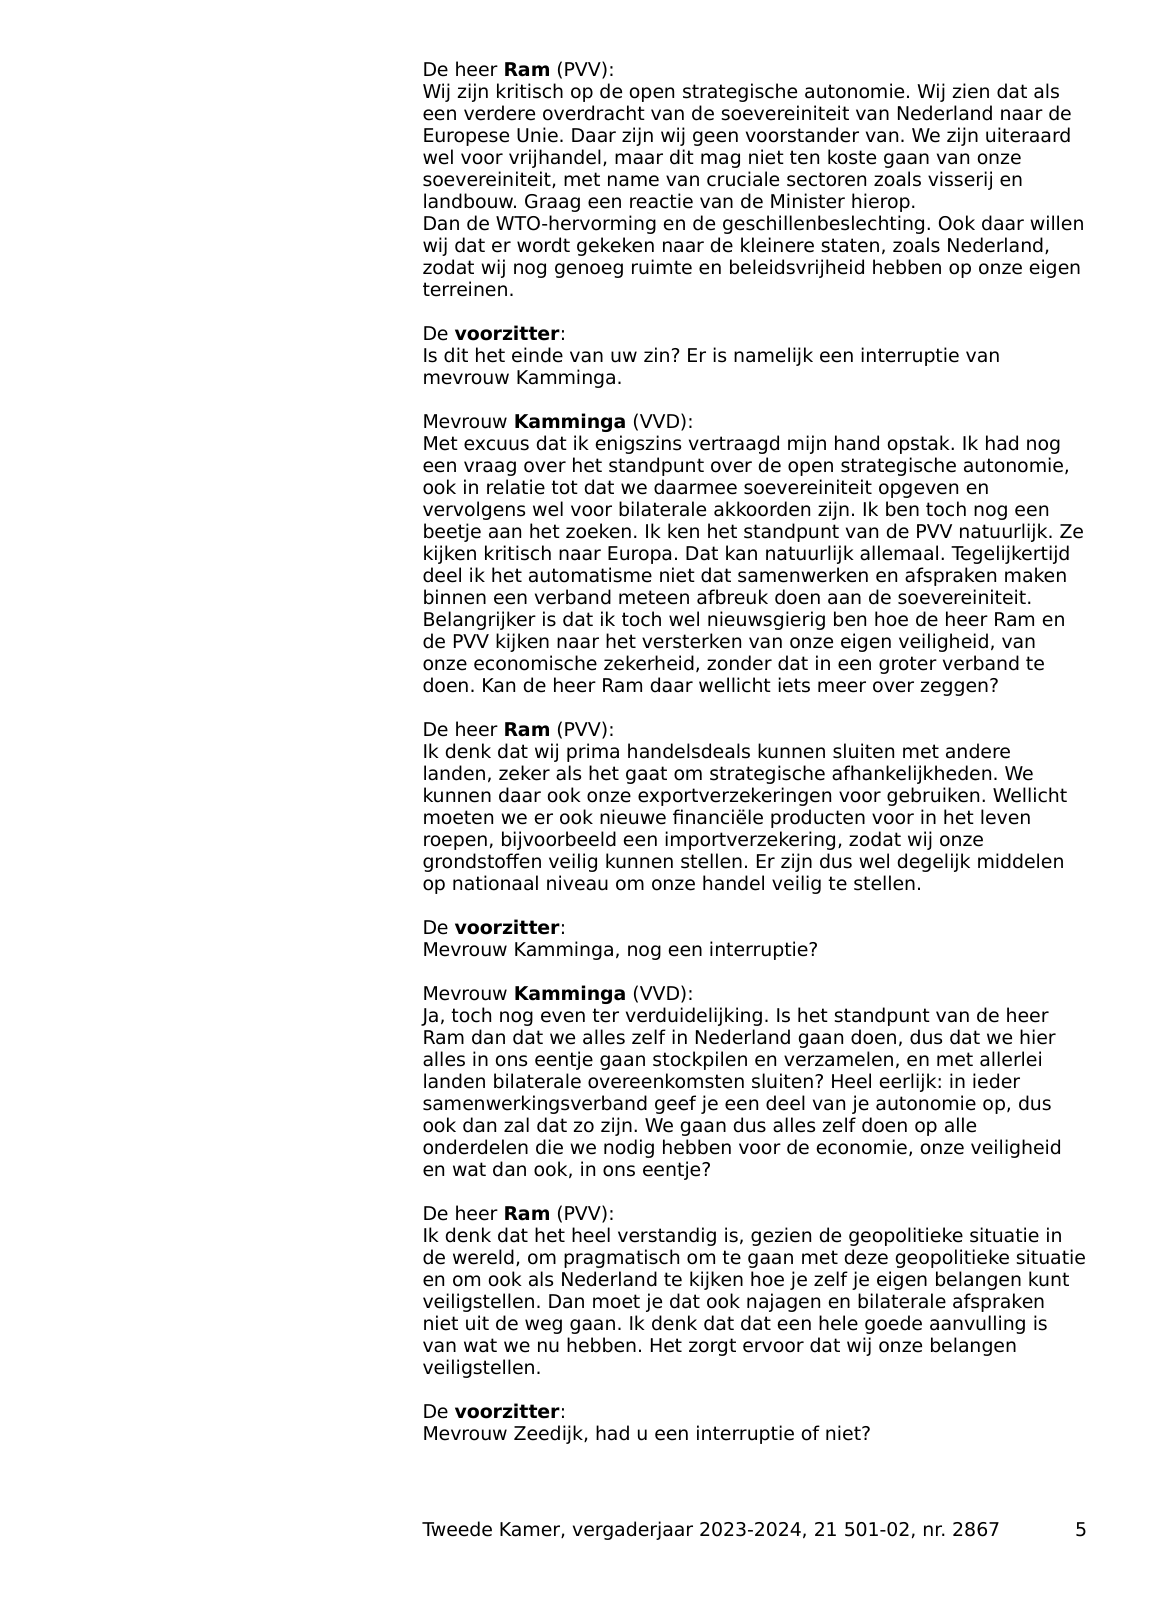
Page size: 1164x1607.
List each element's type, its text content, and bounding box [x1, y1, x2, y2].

text Mevrouw Kamminga (VVD): [422, 983, 1087, 1005]
text Ik denk dat het heel verstandig is, gezien de geopolitieke situatie in de wereld, om pragmatisch om te gaan met deze geopolitieke situatie en om ook als Nederland te kijken hoe je zelf je eigen belangen kunt veiligstellen. Dan moet je dat ook najagen en bilaterale afspraken niet uit de weg gaan. Ik denk dat dat een hele goede aanvulling is van wat we nu hebben. Het zorgt ervoor dat wij onze belangen veiligstellen. [422, 1225, 1087, 1379]
text De voorzitter: [422, 917, 1087, 939]
text De heer Ram (PVV): [422, 59, 1087, 81]
text Dan de WTO-hervorming en de geschillenbeslechting. Ook daar willen wij dat er wordt gekeken naar de kleinere staten, zoals Nederland, zodat wij nog genoeg ruimte en beleidsvrijheid hebben op onze eigen terreinen. [422, 213, 1087, 301]
text De heer Ram (PVV): [422, 1203, 1087, 1225]
text Is dit het einde van uw zin? Er is namelijk een interruptie van mevrouw Kamminga. [422, 345, 1087, 389]
text Ik denk dat wij prima handelsdeals kunnen sluiten met andere landen, zeker als het gaat om strategische afhankelijkheden. We kunnen daar ook onze exportverzekeringen voor gebruiken. Wellicht moeten we er ook nieuwe financiële producten voor in het leven roepen, bijvoorbeeld een importverzekering, zodat wij onze grondstoffen veilig kunnen stellen. Er zijn dus wel degelijk middelen op nationaal niveau om onze handel veilig te stellen. [422, 741, 1087, 895]
text Mevrouw Kamminga, nog een interruptie? [422, 939, 1087, 961]
text Wij zijn kritisch op de open strategische autonomie. Wij zien dat als een verdere overdracht van de soevereiniteit van Nederland naar de Europese Unie. Daar zijn wij geen voorstander van. We zijn uiteraard wel voor vrijhandel, maar dit mag niet ten koste gaan van onze soevereiniteit, met name van cruciale sectoren zoals visserij en landbouw. Graag een reactie van de Minister hierop. [422, 81, 1087, 213]
text De voorzitter: [422, 1401, 1087, 1423]
text Mevrouw Kamminga (VVD): [422, 411, 1087, 433]
text De voorzitter: [422, 323, 1087, 345]
text Ja, toch nog even ter verduidelijking. Is het standpunt van de heer Ram dan dat we alles zelf in Nederland gaan doen, dus dat we hier alles in ons eentje gaan stockpilen en verzamelen, en met allerlei landen bilaterale overeenkomsten sluiten? Heel eerlijk: in ieder samenwerkingsverband geef je een deel van je autonomie op, dus ook dan zal dat zo zijn. We gaan dus alles zelf doen op alle onderdelen die we nodig hebben voor de economie, onze veiligheid en wat dan ook, in ons eentje? [422, 1005, 1087, 1181]
text Mevrouw Zeedijk, had u een interruptie of niet? [422, 1423, 1087, 1445]
text De heer Ram (PVV): [422, 719, 1087, 741]
text Met excuus dat ik enigszins vertraagd mijn hand opstak. Ik had nog een vraag over het standpunt over de open strategische autonomie, ook in relatie tot dat we daarmee soevereiniteit opgeven en vervolgens wel voor bilaterale akkoorden zijn. Ik ben toch nog een beetje aan het zoeken. Ik ken het standpunt van de PVV natuurlijk. Ze kijken kritisch naar Europa. Dat kan natuurlijk allemaal. Tegelijkertijd deel ik het automatisme niet dat samenwerken en afspraken maken binnen een verband meteen afbreuk doen aan de soevereiniteit. Belangrijker is dat ik toch wel nieuwsgierig ben hoe de heer Ram en de PVV kijken naar het versterken van onze eigen veiligheid, van onze economische zekerheid, zonder dat in een groter verband te doen. Kan de heer Ram daar wellicht iets meer over zeggen? [422, 433, 1087, 697]
